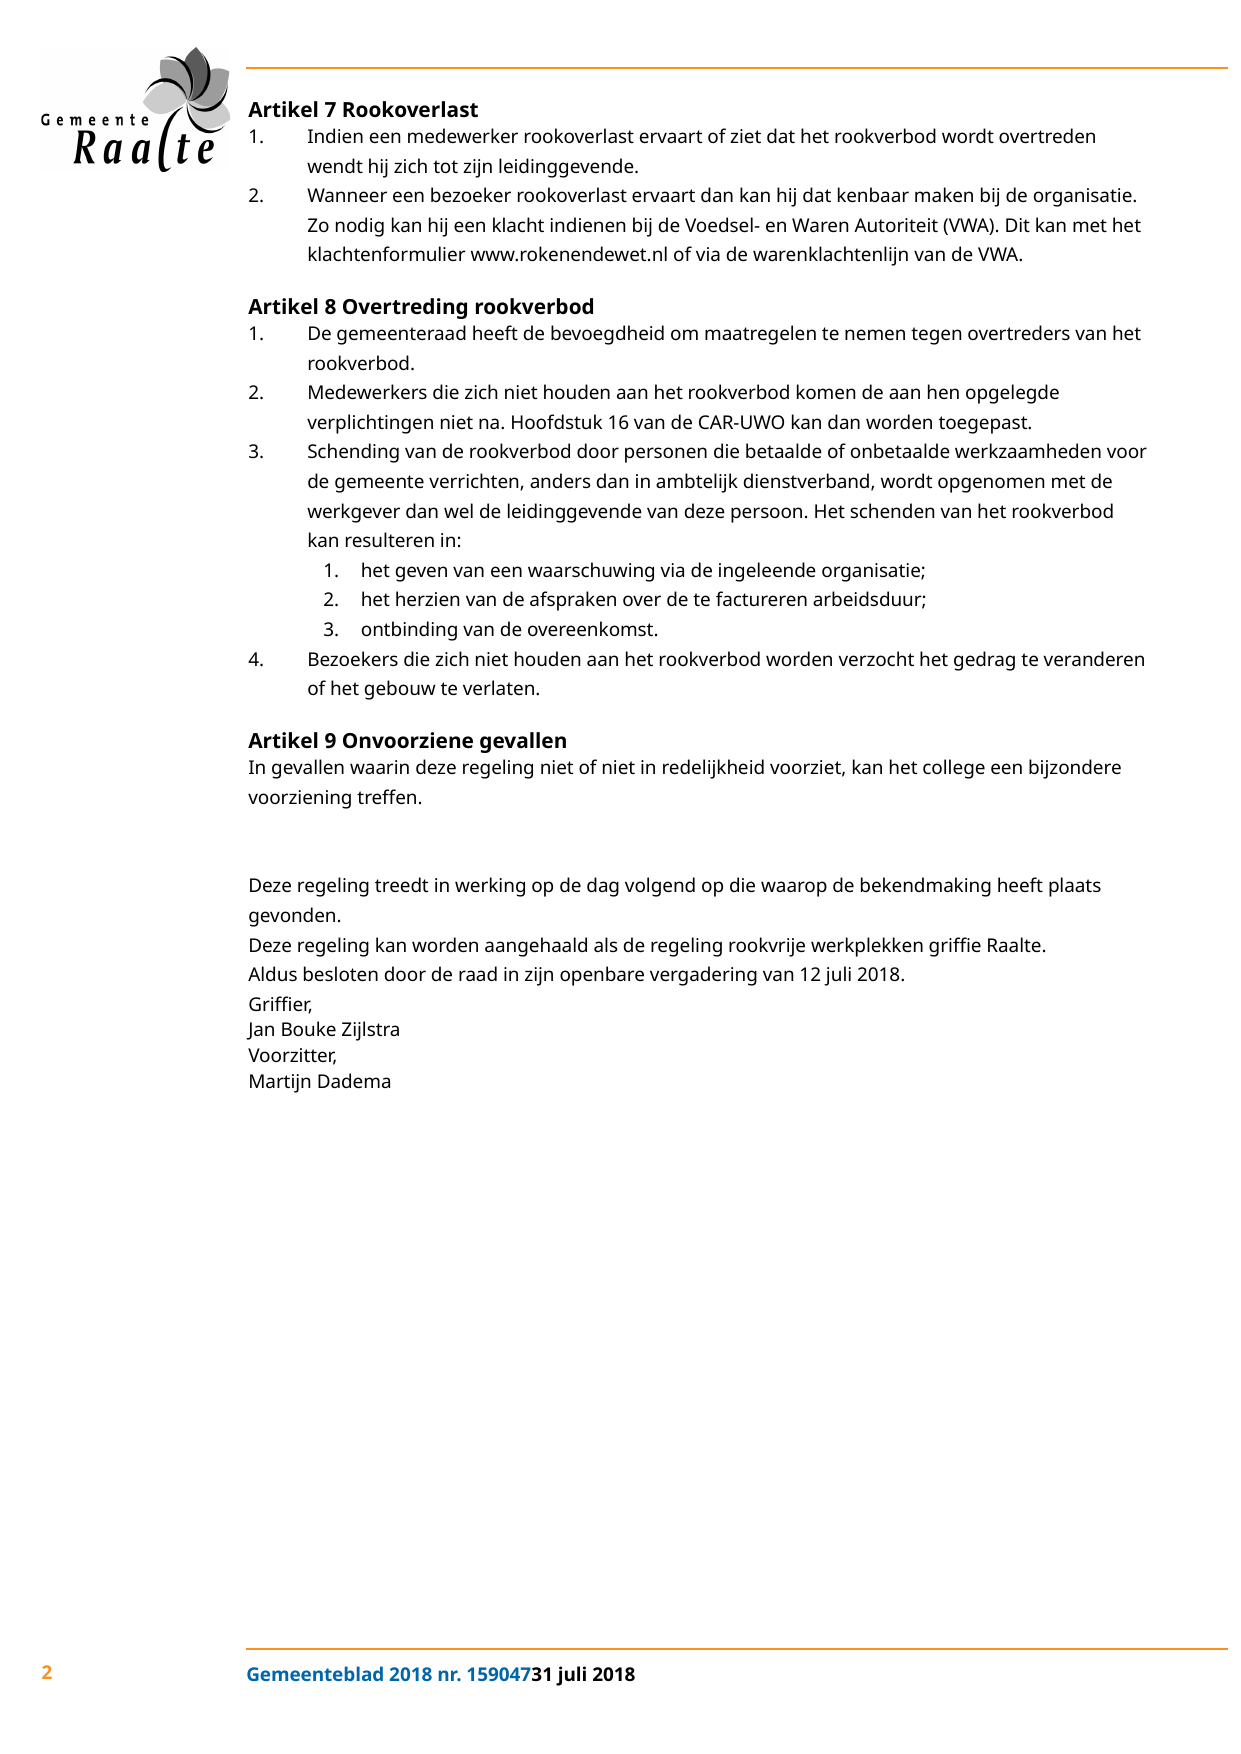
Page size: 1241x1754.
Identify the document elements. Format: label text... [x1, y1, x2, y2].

text In gevallen waarin deze regeling niet of niet in redelijkheid voorziet, kan het college een bijzondere voorziening treffen. [248, 754, 1152, 809]
list het herzien van de afspraken over de te factureren arbeidsduur; [323, 587, 1152, 612]
picture [41, 47, 231, 172]
list ontbinding van de overeenkomst. [323, 616, 1152, 642]
list Schending van de rookverbod door personen die betaalde of onbetaalde werkzaamheden voor de gemeente verrichten, anders dan in ambtelijk dienstverband, wordt opgenomen met de werkgever dan wel de leidinggevende van deze persoon. Het schenden van het rookverbod kan resulteren in: [248, 439, 1152, 553]
text Jan Bouke Zijlstra [248, 1017, 1152, 1042]
text Artikel 9 Onvoorziene gevallen [248, 726, 1152, 754]
list Bezoekers die zich niet houden aan het rookverbod worden verzocht het gedrag te veranderen of het gebouw te verlaten. [248, 646, 1152, 701]
text Griffier, [248, 991, 1152, 1017]
text Artikel 8 Overtreding rookverbod [248, 292, 1152, 320]
list het geven van een waarschuwing via de ingeleende organisatie; [323, 557, 1152, 583]
text Artikel 7 Rookoverlast [248, 95, 1152, 123]
list Wanneer een bezoeker rookoverlast ervaart dan kan hij dat kenbaar maken bij de organisatie. Zo nodig kan hij een klacht indienen bij de Voedsel- en Waren Autoriteit (VWA). Dit kan met het klachtenformulier www.rokenendewet.nl of via de warenklachtenlijn van de VWA. [248, 182, 1152, 267]
text Martijn Dadema [248, 1068, 1152, 1094]
list Indien een medewerker rookoverlast ervaart of ziet dat het rookverbod wordt overtreden wendt hij zich tot zijn leidinggevende. [248, 123, 1152, 178]
list Medewerkers die zich niet houden aan het rookverbod komen de aan hen opgelegde verplichtingen niet na. Hoofdstuk 16 van de CAR-UWO kan dan worden toegepast. [248, 379, 1152, 435]
text Deze regeling kan worden aangehaald als de regeling rookvrije werkplekken griffie Raalte. [248, 932, 1152, 957]
text Aldus besloten door de raad in zijn openbare vergadering van 12 juli 2018. [248, 961, 1152, 987]
list De gemeenteraad heeft de bevoegdheid om maatregelen te nemen tegen overtreders van het rookverbod. [248, 320, 1152, 376]
text Voorzitter, [248, 1042, 1152, 1068]
text Deze regeling treedt in werking op de dag volgend op die waarop de bekendmaking heeft plaats gevonden. [248, 873, 1152, 928]
